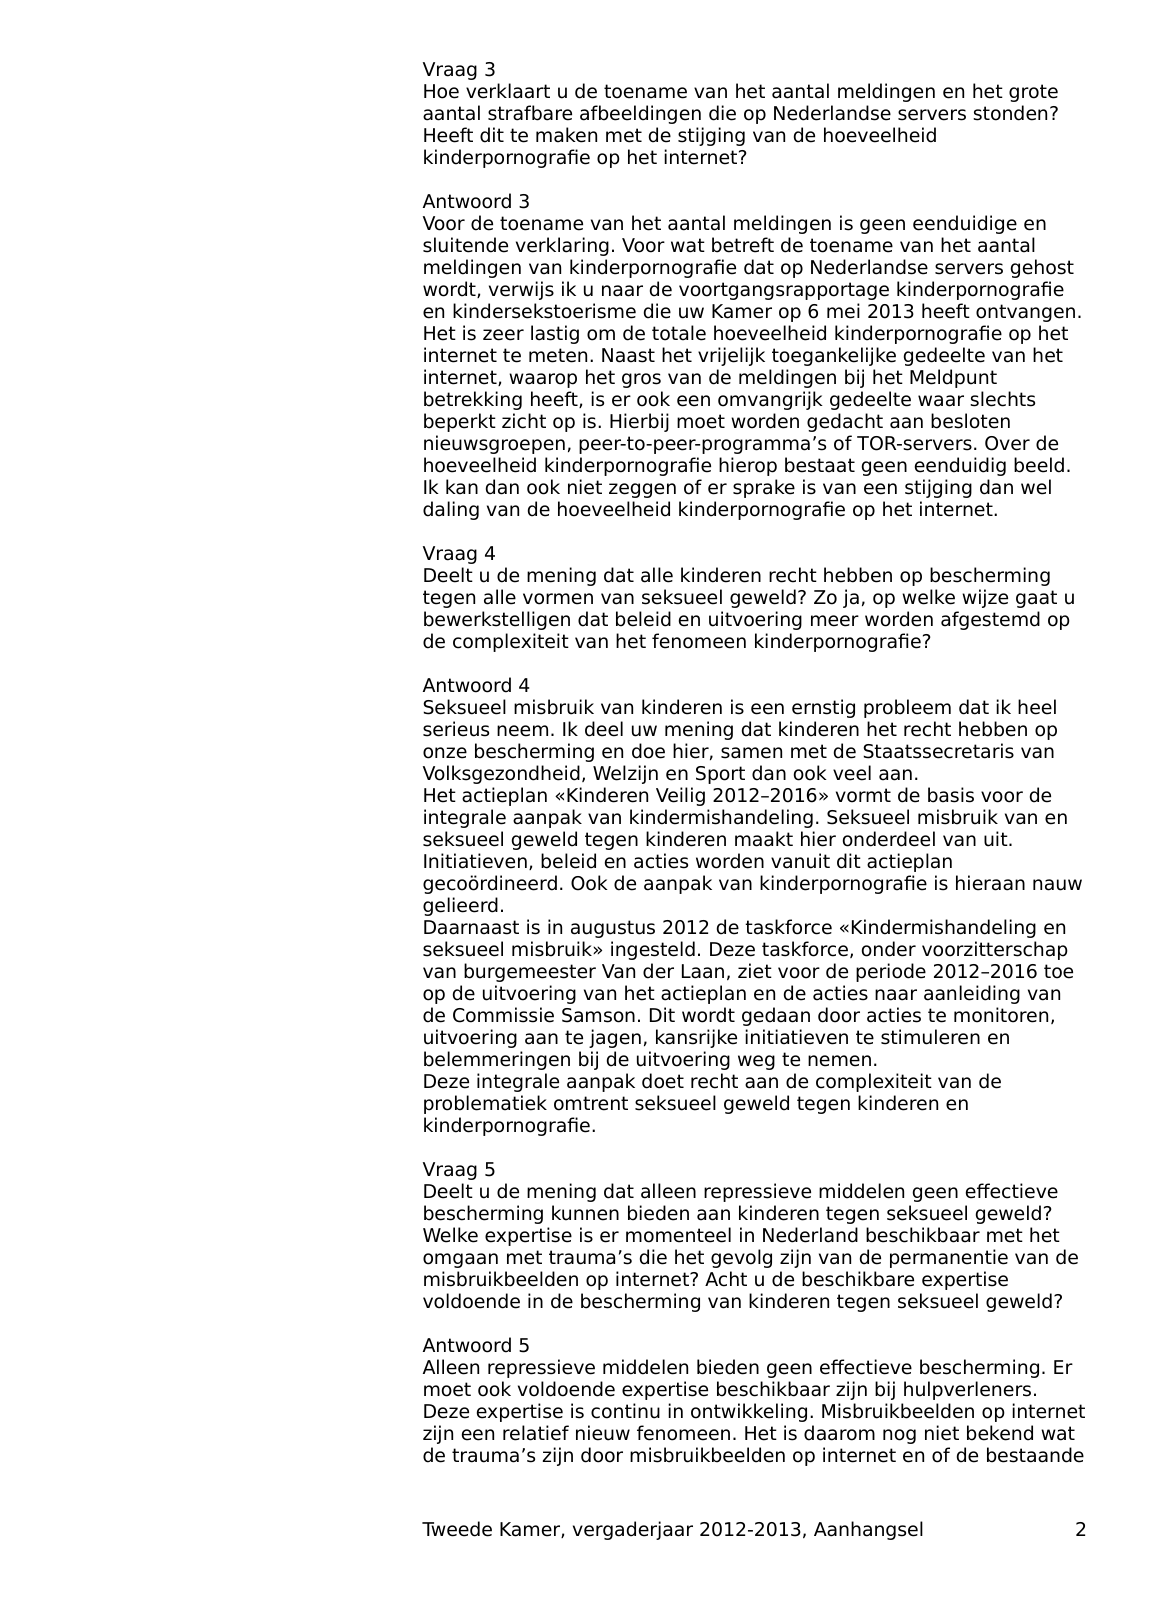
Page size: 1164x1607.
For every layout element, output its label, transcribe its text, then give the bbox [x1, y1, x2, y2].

text Daarnaast is in augustus 2012 de taskforce «Kindermishandeling en seksueel misbruik» ingesteld. Deze taskforce, onder voorzitterschap van burgemeester Van der Laan, ziet voor de periode 2012–2016 toe op de uitvoering van het actieplan en de acties naar aanleiding van de Commissie Samson. Dit wordt gedaan door acties te monitoren, uitvoering aan te jagen, kansrijke initiatieven te stimuleren en belemmeringen bij de uitvoering weg te nemen. [422, 917, 1087, 1071]
text Vraag 4 [422, 543, 1087, 565]
text Hoe verklaart u de toename van het aantal meldingen en het grote aantal strafbare afbeeldingen die op Nederlandse servers stonden? Heeft dit te maken met de stijging van de hoeveelheid kinderpornografie op het internet? [422, 81, 1087, 169]
text Voor de toename van het aantal meldingen is geen eenduidige en sluitende verklaring. Voor wat betreft de toename van het aantal meldingen van kinderpornografie dat op Nederlandse servers gehost wordt, verwijs ik u naar de voortgangsrapportage kinderpornografie en kindersekstoerisme die uw Kamer op 6 mei 2013 heeft ontvangen. [422, 213, 1087, 323]
text Antwoord 4 [422, 675, 1087, 697]
text Het is zeer lastig om de totale hoeveelheid kinderpornografie op het internet te meten. Naast het vrijelijk toegankelijke gedeelte van het internet, waarop het gros van de meldingen bij het Meldpunt betrekking heeft, is er ook een omvangrijk gedeelte waar slechts beperkt zicht op is. Hierbij moet worden gedacht aan besloten nieuwsgroepen, peer-to-peer-programma’s of TOR-servers. Over de hoeveelheid kinderpornografie hierop bestaat geen eenduidig beeld. Ik kan dan ook niet zeggen of er sprake is van een stijging dan wel daling van de hoeveelheid kinderpornografie op het internet. [422, 323, 1087, 521]
text Antwoord 3 [422, 191, 1087, 213]
text Deelt u de mening dat alleen repressieve middelen geen effectieve bescherming kunnen bieden aan kinderen tegen seksueel geweld? Welke expertise is er momenteel in Nederland beschikbaar met het omgaan met trauma’s die het gevolg zijn van de permanentie van de misbruikbeelden op internet? Acht u de beschikbare expertise voldoende in de bescherming van kinderen tegen seksueel geweld? [422, 1181, 1087, 1313]
text Seksueel misbruik van kinderen is een ernstig probleem dat ik heel serieus neem. Ik deel uw mening dat kinderen het recht hebben op onze bescherming en doe hier, samen met de Staatssecretaris van Volksgezondheid, Welzijn en Sport dan ook veel aan. [422, 697, 1087, 785]
text Antwoord 5 [422, 1335, 1087, 1357]
text Alleen repressieve middelen bieden geen effectieve bescherming. Er moet ook voldoende expertise beschikbaar zijn bij hulpverleners. Deze expertise is continu in ontwikkeling. Misbruikbeelden op internet zijn een relatief nieuw fenomeen. Het is daarom nog niet bekend wat de trauma’s zijn door misbruikbeelden op internet en of de bestaande [422, 1357, 1087, 1467]
text Vraag 3 [422, 59, 1087, 81]
text Het actieplan «Kinderen Veilig 2012–2016» vormt de basis voor de integrale aanpak van kindermishandeling. Seksueel misbruik van en seksueel geweld tegen kinderen maakt hier onderdeel van uit. Initiatieven, beleid en acties worden vanuit dit actieplan gecoördineerd. Ook de aanpak van kinderpornografie is hieraan nauw gelieerd. [422, 785, 1087, 917]
text Deelt u de mening dat alle kinderen recht hebben op bescherming tegen alle vormen van seksueel geweld? Zo ja, op welke wijze gaat u bewerkstelligen dat beleid en uitvoering meer worden afgestemd op de complexiteit van het fenomeen kinderpornografie? [422, 565, 1087, 653]
text Vraag 5 [422, 1159, 1087, 1181]
text Deze integrale aanpak doet recht aan de complexiteit van de problematiek omtrent seksueel geweld tegen kinderen en kinderpornografie. [422, 1071, 1087, 1137]
